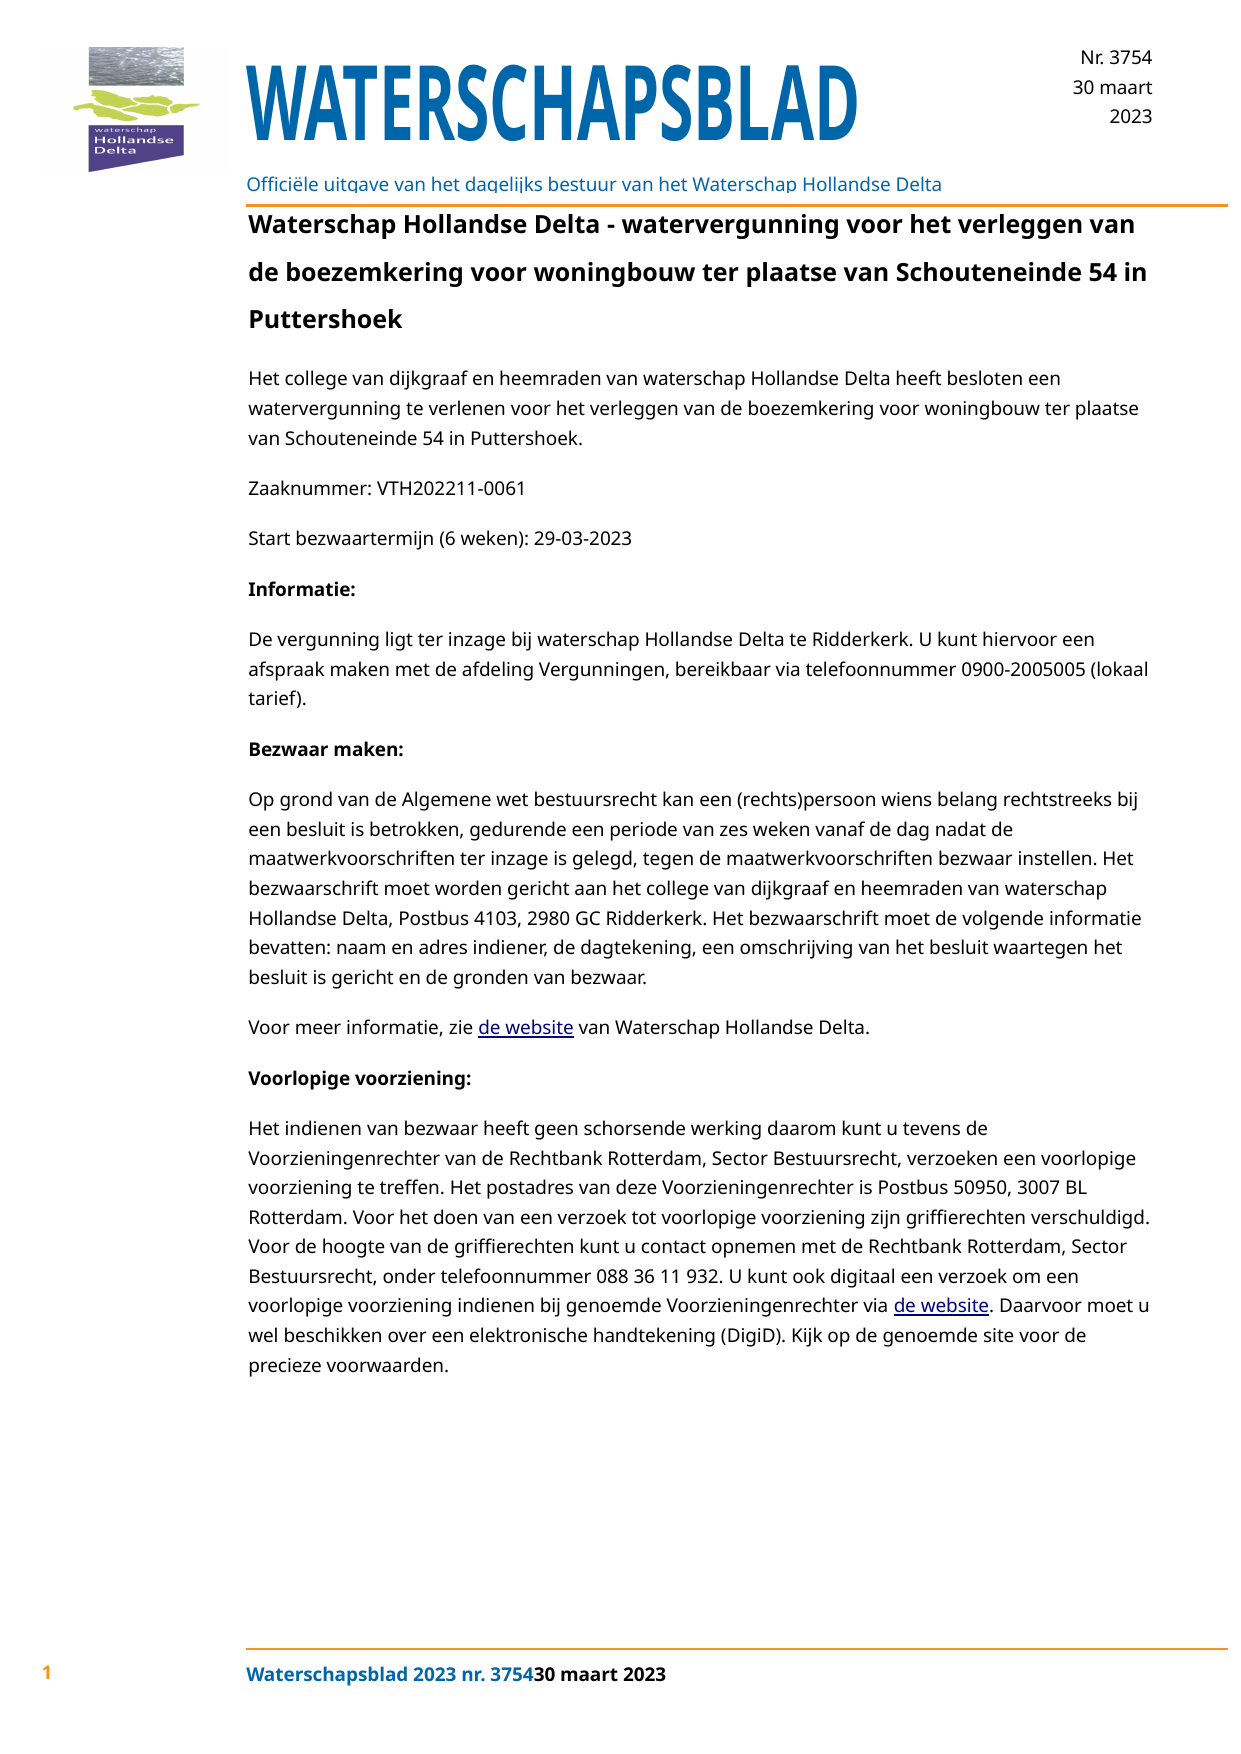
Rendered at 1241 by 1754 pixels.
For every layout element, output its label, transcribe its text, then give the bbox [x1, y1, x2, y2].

text Waterschap Hollandse Delta - watervergunning voor het verleggen van de boezemkering voor woningbouw ter plaatse van Schouteneinde 54 in Puttershoek [248, 207, 1152, 336]
text Zaaknummer: VTH202211-0061 [248, 475, 1152, 501]
text De vergunning ligt ter inzage bij waterschap Hollandse Delta te Ridderkerk. U kunt hiervoor een afspraak maken met de afdeling Vergunningen, bereikbaar via telefoonnummer 0900-2005005 (lokaal tarief). [248, 626, 1152, 711]
text Start bezwaartermijn (6 weken): 29-03-2023 [248, 526, 1152, 551]
text Informatie: [248, 576, 1152, 602]
picture [41, 47, 231, 172]
text Voorlopige voorziening: [248, 1065, 1152, 1090]
text Bezwaar maken: [248, 736, 1152, 762]
text Het college van dijkgraaf en heemraden van waterschap Hollandse Delta heeft besloten een watervergunning te verlenen voor het verleggen van de boezemkering voor woningbouw ter plaatse van Schouteneinde 54 in Puttershoek. [248, 366, 1152, 450]
text Op grond van de Algemene wet bestuursrecht kan een (rechts)persoon wiens belang rechtstreeks bij een besluit is betrokken, gedurende een periode van zes weken vanaf de dag nadat de maatwerkvoorschriften ter inzage is gelegd, tegen de maatwerkvoorschriften bezwaar instellen. Het bezwaarschrift moet worden gericht aan het college van dijkgraaf en heemraden van waterschap Hollandse Delta, Postbus 4103, 2980 GC Ridderkerk. Het bezwaarschrift moet de volgende informatie bevatten: naam en adres indiener, de dagtekening, een omschrijving van het besluit waartegen het besluit is gericht en de gronden van bezwaar. [248, 786, 1152, 989]
text Voor meer informatie, zie de website van Waterschap Hollandse Delta. [248, 1014, 1152, 1040]
text Het indienen van bezwaar heeft geen schorsende werking daarom kunt u tevens de Voorzieningenrechter van de Rechtbank Rotterdam, Sector Bestuursrecht, verzoeken een voorlopige voorziening te treffen. Het postadres van deze Voorzieningenrechter is Postbus 50950, 3007 BL Rotterdam. Voor het doen van een verzoek tot voorlopige voorziening zijn griffierechten verschuldigd. Voor de hoogte van de griffierechten kunt u contact opnemen met de Rechtbank Rotterdam, Sector Bestuursrecht, onder telefoonnummer 088 36 11 932. U kunt ook digitaal een verzoek om een voorlopige voorziening indienen bij genoemde Voorzieningenrechter via de website. Daarvoor moet u wel beschikken over een elektronische handtekening (DigiD). Kijk op de genoemde site voor de precieze voorwaarden. [248, 1115, 1152, 1377]
